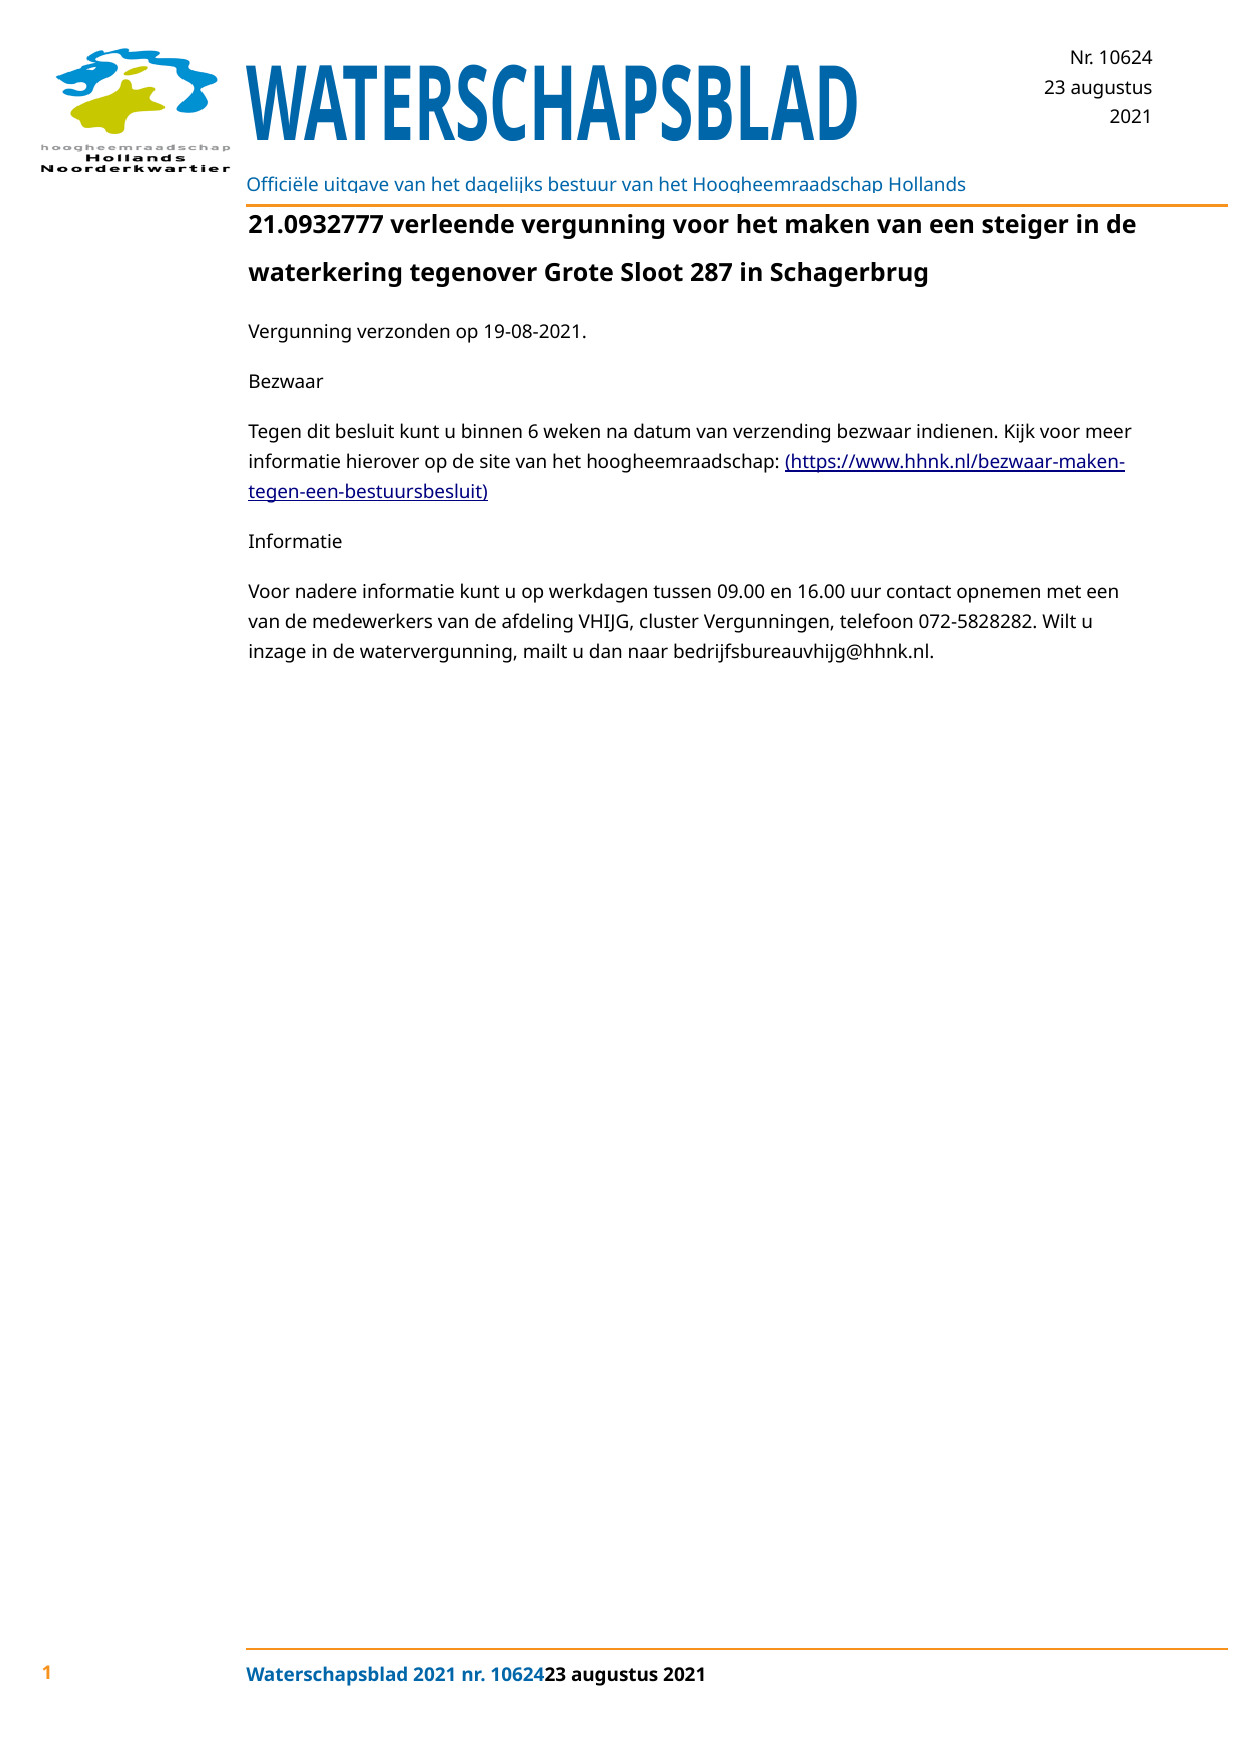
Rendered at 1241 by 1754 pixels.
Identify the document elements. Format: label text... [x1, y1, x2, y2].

text Voor nadere informatie kunt u op werkdagen tussen 09.00 en 16.00 uur contact opnemen met een van de medewerkers van de afdeling VHIJG, cluster Vergunningen, telefoon 072-5828282. Wilt u inzage in de watervergunning, mailt u dan naar bedrijfsbureauvhijg@hhnk.nl. [248, 579, 1152, 664]
text Tegen dit besluit kunt u binnen 6 weken na datum van verzending bezwaar indienen. Kijk voor meer informatie hierover op de site van het hoogheemraadschap: (https://www.hhnk.nl/bezwaar-maken-tegen-een-bestuursbesluit) [248, 419, 1152, 504]
text 21.0932777 verleende vergunning voor het maken van een steiger in de waterkering tegenover Grote Sloot 287 in Schagerbrug [248, 207, 1152, 288]
text Vergunning verzonden op 19-08-2021. [248, 318, 1152, 344]
picture [41, 47, 231, 172]
text Bezwaar [248, 368, 1152, 394]
text Informatie [248, 528, 1152, 554]
